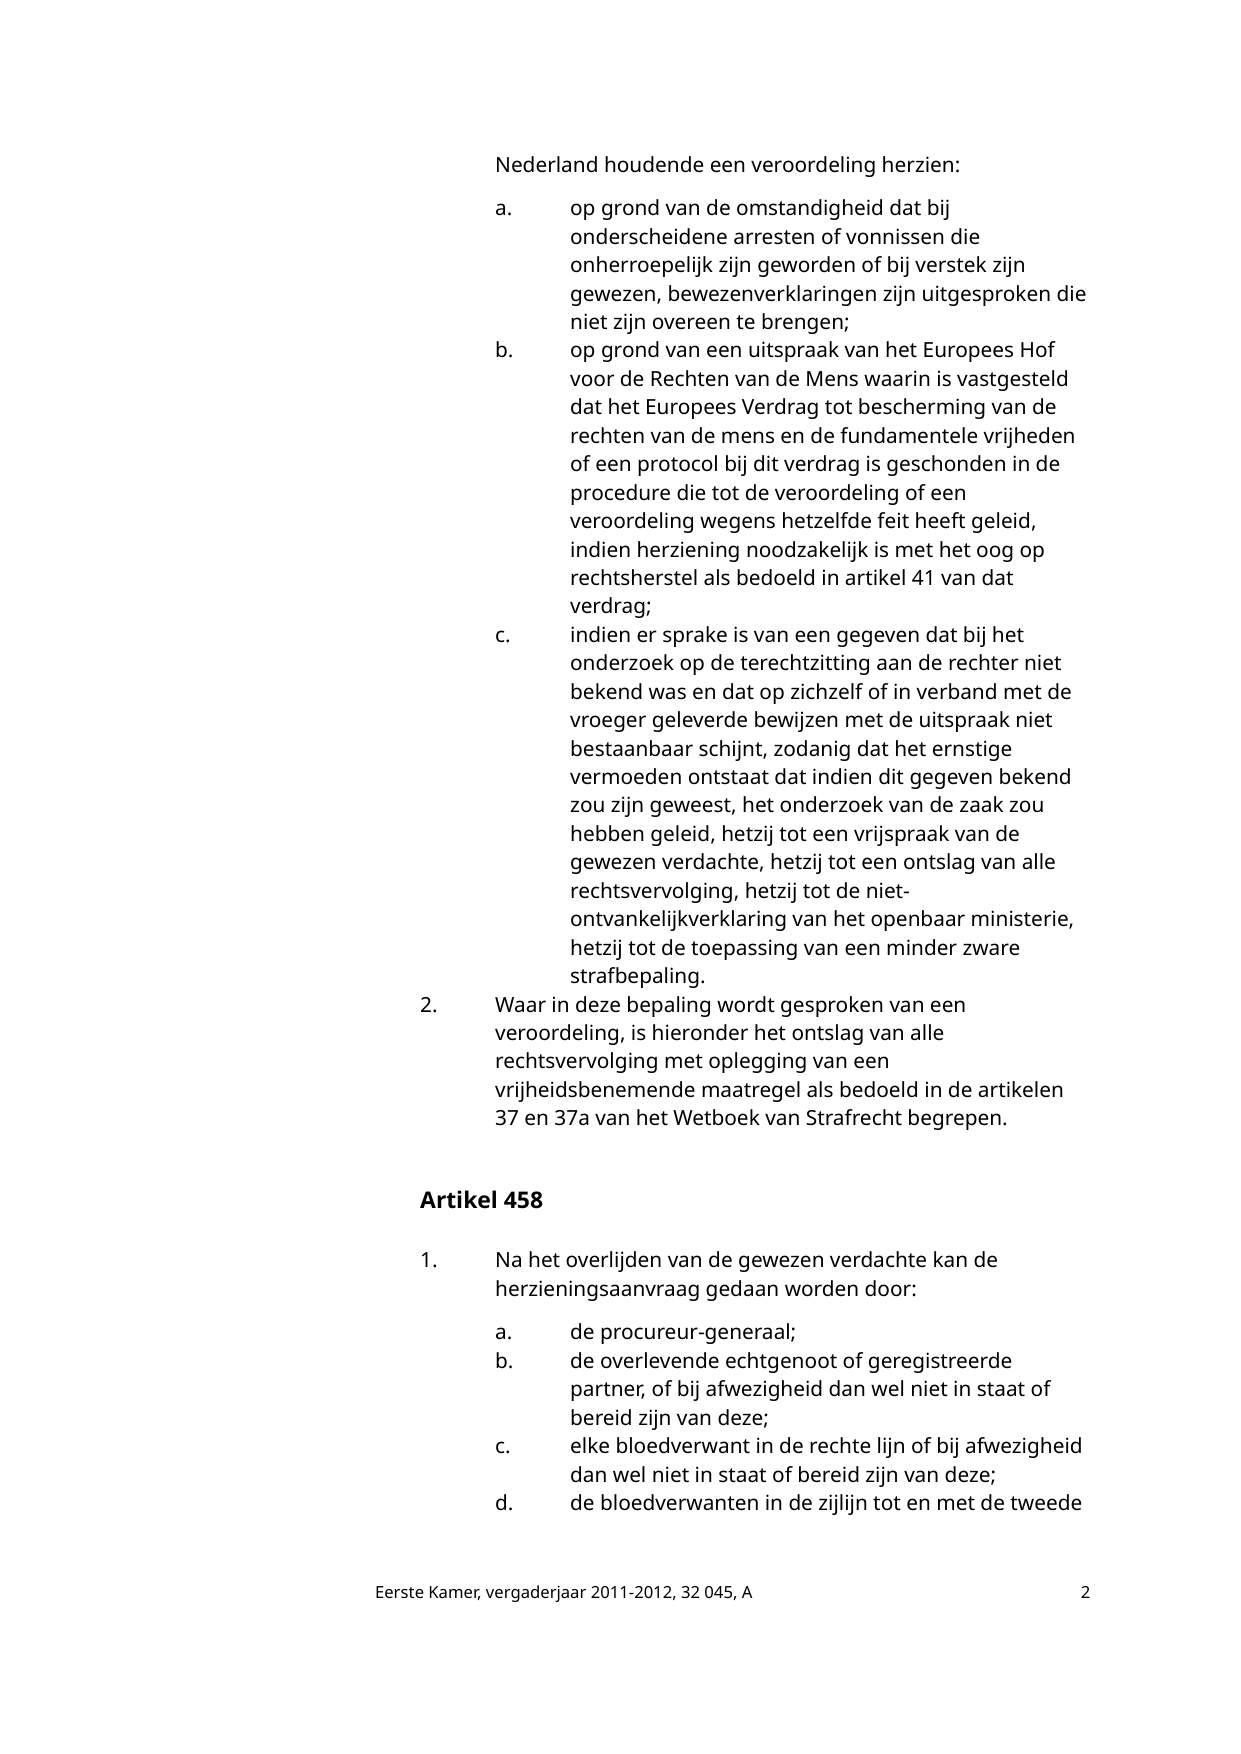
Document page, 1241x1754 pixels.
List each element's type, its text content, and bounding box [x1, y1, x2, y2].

list op grond van een uitspraak van het Europees Hof voor de Rechten van de Mens waarin is vastgesteld dat het Europees Verdrag tot bescherming van de rechten van de mens en de fundamentele vrijheden of een protocol bij dit verdrag is geschonden in de procedure die tot de veroordeling of een veroordeling wegens hetzelfde feit heeft geleid, indien herziening noodzakelijk is met het oog op rechtsherstel als bedoeld in artikel 41 van dat verdrag; [495, 336, 1090, 620]
list op grond van de omstandigheid dat bij onderscheidene arresten of vonnissen die onherroepelijk zijn geworden of bij verstek zijn gewezen, bewezenverklaringen zijn uitgesproken die niet zijn overeen te brengen; [495, 193, 1090, 336]
list Waar in deze bepaling wordt gesproken van een veroordeling, is hieronder het ontslag van alle rechtsvervolging met oplegging van een vrijheidsbenemende maatregel als bedoeld in de artikelen 37 en 37a van het Wetboek van Strafrecht begrepen. [420, 990, 1090, 1132]
list elke bloedverwant in de rechte lijn of bij afwezigheid dan wel niet in staat of bereid zijn van deze; [495, 1431, 1090, 1488]
subtitle Artikel 458 [420, 1184, 1090, 1216]
list indien er sprake is van een gegeven dat bij het onderzoek op de terechtzitting aan de rechter niet bekend was en dat op zichzelf of in verband met de vroeger geleverde bewijzen met de uitspraak niet bestaanbaar schijnt, zodanig dat het ernstige vermoeden ontstaat dat indien dit gegeven bekend zou zijn geweest, het onderzoek van de zaak zou hebben geleid, hetzij tot een vrijspraak van de gewezen verdachte, hetzij tot een ontslag van alle rechtsvervolging, hetzij tot de niet-ontvankelijkverklaring van het openbaar ministerie, hetzij tot de toepassing van een minder zware strafbepaling. [495, 620, 1090, 990]
list Nederland houdende een veroordeling herzien: [420, 150, 1090, 178]
list de procureur-generaal; [495, 1317, 1090, 1346]
list Na het overlijden van de gewezen verdachte kan de herzieningsaanvraag gedaan worden door: [420, 1246, 1090, 1302]
list de bloedverwanten in de zijlijn tot en met de tweede [495, 1488, 1090, 1517]
list de overlevende echtgenoot of geregistreerde partner, of bij afwezigheid dan wel niet in staat of bereid zijn van deze; [495, 1346, 1090, 1431]
